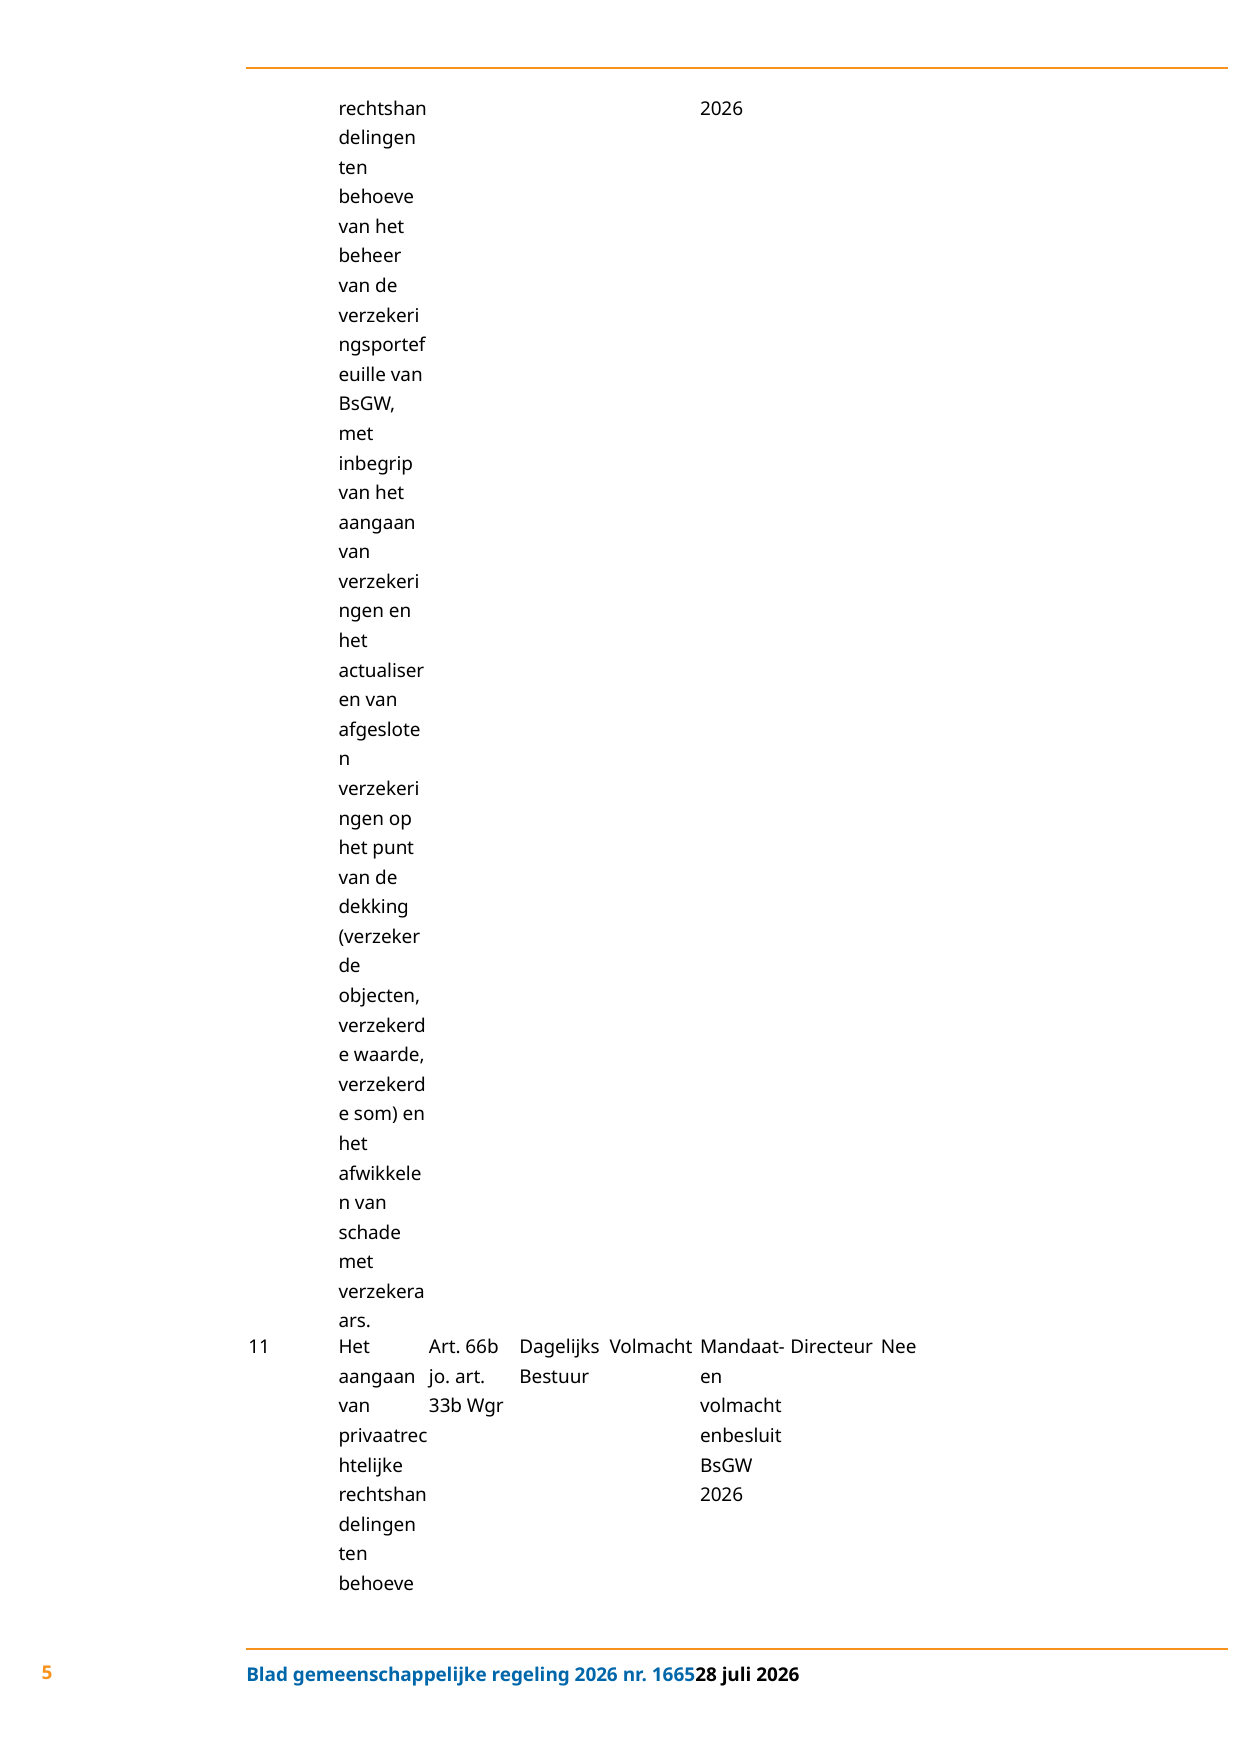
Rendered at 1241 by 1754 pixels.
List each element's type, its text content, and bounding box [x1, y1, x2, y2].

table_cell [971, 1334, 1061, 1596]
table_cell [519, 95, 609, 1333]
picture [41, 47, 231, 172]
table_cell [1061, 95, 1152, 1333]
table_cell [790, 95, 881, 1333]
table_cell [609, 95, 700, 1333]
table_cell [248, 95, 338, 1333]
table_cell Dagelijks Bestuur [519, 1334, 609, 1596]
table_cell Het aangaan van privaatrechtelijke rechtshandelingen ten behoeve [338, 1334, 429, 1596]
table_cell [1061, 1334, 1152, 1596]
table_cell Mandaat- en volmachtenbesluit BsGW 2026 [700, 1334, 790, 1596]
table_cell [881, 95, 971, 1333]
table_cell Volmacht [609, 1334, 700, 1596]
table_cell Art. 66b jo. art. 33b Wgr [429, 1334, 519, 1596]
table_cell [971, 95, 1061, 1333]
table_cell Directeur [790, 1334, 881, 1596]
table_cell 2026 [700, 95, 790, 1333]
table_cell Nee [881, 1334, 971, 1596]
table_cell rechtshandelingen ten behoeve van het beheer van de verzekeringsportefeuille van BsGW, met inbegrip van het aangaan van verzekeringen en het actualiseren van afgesloten verzekeringen op het punt van de dekking (verzekerde objecten, verzekerde waarde, verzekerde som) en het afwikkelen van schade met verzekeraars. [338, 95, 429, 1333]
table_cell [429, 95, 519, 1333]
table_cell 11 [248, 1334, 338, 1596]
